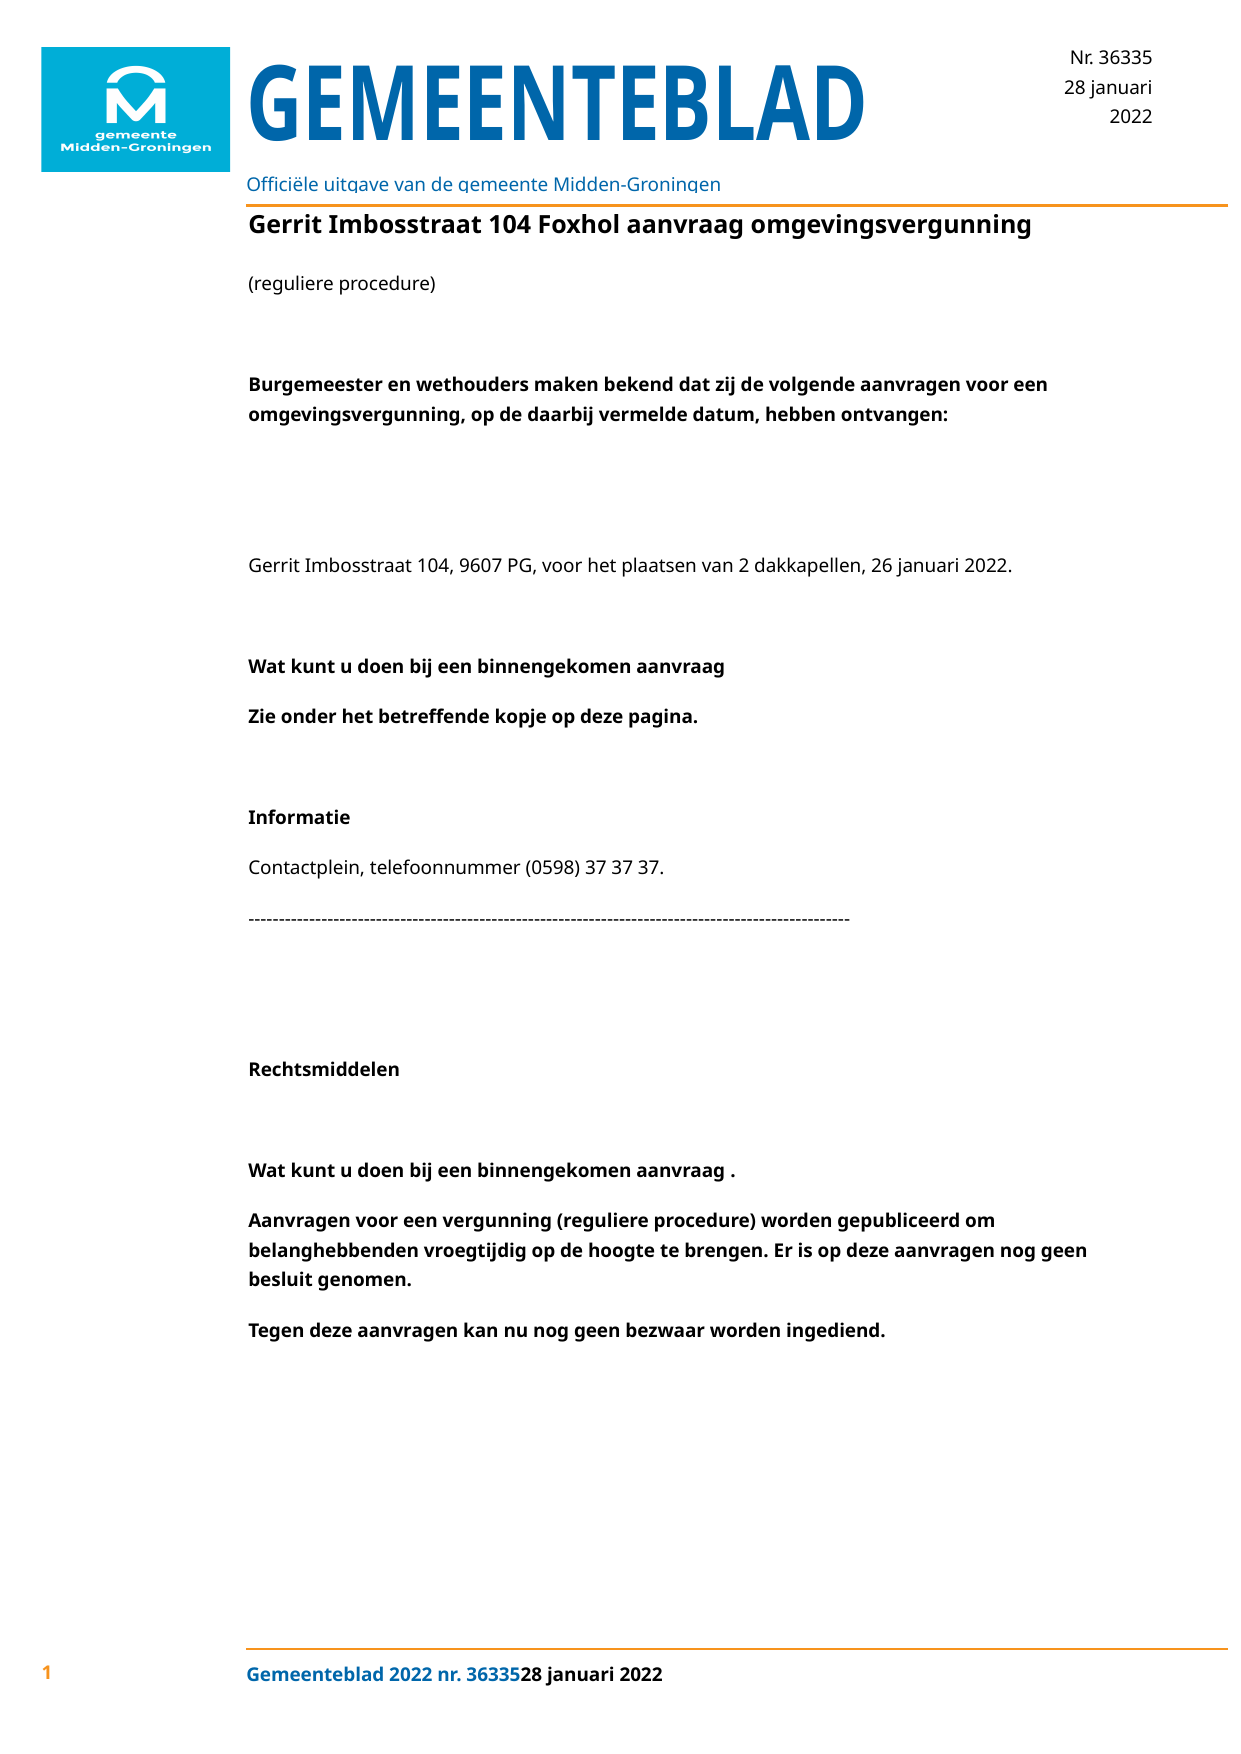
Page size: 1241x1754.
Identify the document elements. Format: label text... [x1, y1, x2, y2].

text Gerrit Imbosstraat 104 Foxhol aanvraag omgevingsvergunning [248, 207, 1152, 241]
picture [108, 66, 164, 82]
text Burgemeester en wethouders maken bekend dat zij de volgende aanvragen voor een omgevingsvergunning, op de daarbij vermelde datum, hebben ontvangen: [248, 371, 1152, 426]
text Wat kunt u doen bij een binnengekomen aanvraag [248, 653, 1152, 678]
text Wat kunt u doen bij een binnengekomen aanvraag . [248, 1157, 1152, 1183]
picture [184, 146, 190, 153]
text --------------------------------------------------------------------------------------------------- [248, 905, 1152, 931]
text Gerrit Imbosstraat 104, 9607 PG, voor het plaatsen van 2 dakkapellen, 26 januari 2022. [248, 552, 1152, 578]
text (reguliere procedure) [248, 270, 1152, 296]
text Zie onder het betreffende kopje op deze pagina. [248, 703, 1152, 729]
text Aanvragen voor een vergunning (reguliere procedure) worden gepubliceerd om belanghebbenden vroegtijdig op de hoogte te brengen. Er is op deze aanvragen nog geen besluit genomen. [248, 1207, 1152, 1292]
text Rechtsmiddelen [248, 1056, 1152, 1082]
text Contactplein, telefoonnummer (0598) 37 37 37. [248, 854, 1152, 880]
text Tegen deze aanvragen kan nu nog geen bezwaar worden ingediend. [248, 1317, 1152, 1343]
picture [107, 89, 165, 122]
text Informatie [248, 804, 1152, 830]
